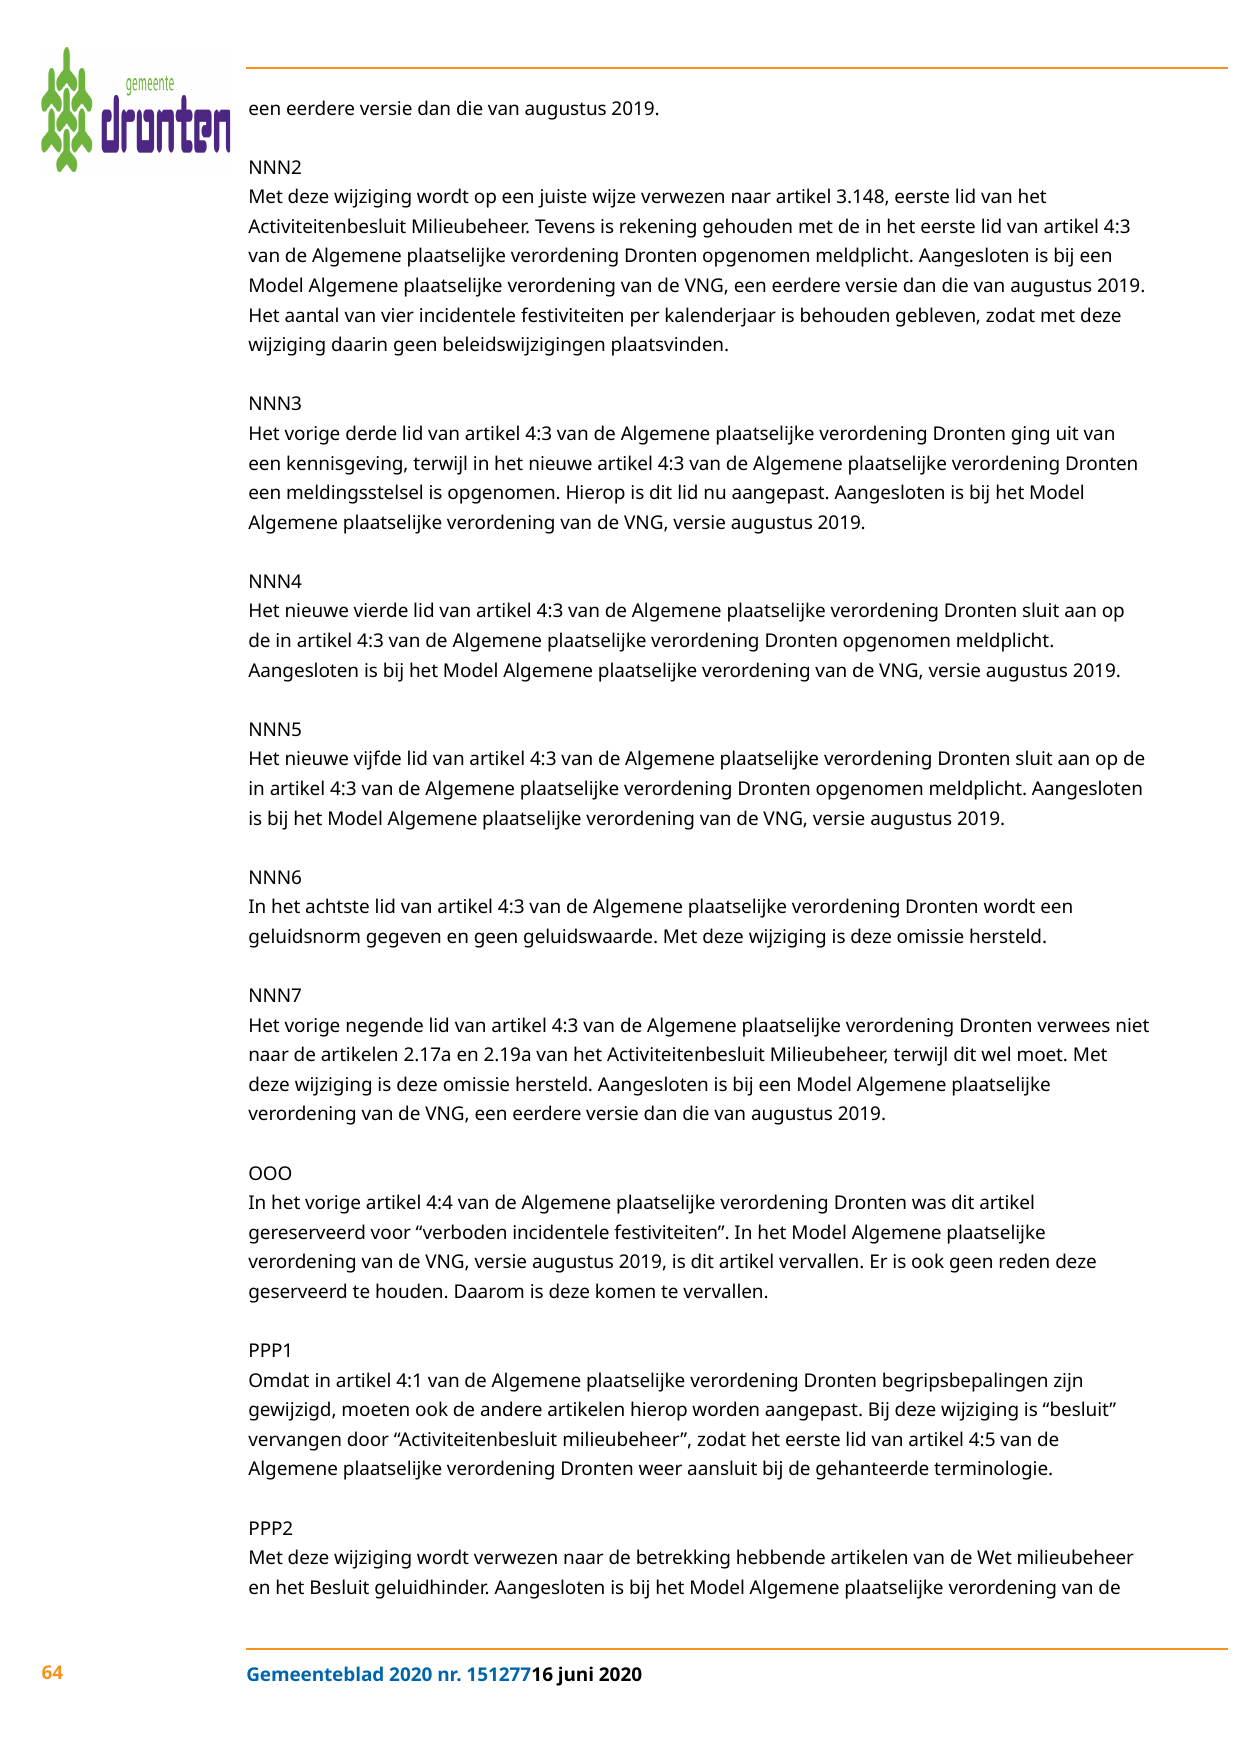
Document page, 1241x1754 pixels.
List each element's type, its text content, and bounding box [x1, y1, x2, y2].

text Het nieuwe vierde lid van artikel 4:3 van de Algemene plaatselijke verordening Dronten sluit aan op de in artikel 4:3 van de Algemene plaatselijke verordening Dronten opgenomen meldplicht. Aangesloten is bij het Model Algemene plaatselijke verordening van de VNG, versie augustus 2019. [248, 598, 1152, 683]
text NNN5 [248, 716, 1152, 742]
text Het vorige negende lid van artikel 4:3 van de Algemene plaatselijke verordening Dronten verwees niet naar de artikelen 2.17a en 2.19a van het Activiteitenbesluit Milieubeheer, terwijl dit wel moet. Met deze wijziging is deze omissie hersteld. Aangesloten is bij een Model Algemene plaatselijke verordening van de VNG, een eerdere versie dan die van augustus 2019. [248, 1012, 1152, 1126]
text NNN6 [248, 864, 1152, 890]
text Met deze wijziging wordt op een juiste wijze verwezen naar artikel 3.148, eerste lid van het Activiteitenbesluit Milieubeheer. Tevens is rekening gehouden met de in het eerste lid van artikel 4:3 van de Algemene plaatselijke verordening Dronten opgenomen meldplicht. Aangesloten is bij een Model Algemene plaatselijke verordening van de VNG, een eerdere versie dan die van augustus 2019. Het aantal van vier incidentele festiviteiten per kalenderjaar is behouden gebleven, zodat met deze wijziging daarin geen beleidswijzigingen plaatsvinden. [248, 183, 1152, 357]
text In het vorige artikel 4:4 van de Algemene plaatselijke verordening Dronten was dit artikel gereserveerd voor “verboden incidentele festiviteiten”. In het Model Algemene plaatselijke verordening van de VNG, versie augustus 2019, is dit artikel vervallen. Er is ook geen reden deze geserveerd te houden. Daarom is deze komen te vervallen. [248, 1189, 1152, 1304]
text NNN4 [248, 568, 1152, 594]
picture [41, 47, 231, 172]
text NNN3 [248, 391, 1152, 416]
text Het vorige derde lid van artikel 4:3 van de Algemene plaatselijke verordening Dronten ging uit van een kennisgeving, terwijl in het nieuwe artikel 4:3 van de Algemene plaatselijke verordening Dronten een meldingsstelsel is opgenomen. Hierop is dit lid nu aangepast. Aangesloten is bij het Model Algemene plaatselijke verordening van de VNG, versie augustus 2019. [248, 420, 1152, 535]
text een eerdere versie dan die van augustus 2019. [248, 95, 1152, 121]
text PPP2 [248, 1515, 1152, 1541]
text PPP1 [248, 1337, 1152, 1363]
text Het nieuwe vijfde lid van artikel 4:3 van de Algemene plaatselijke verordening Dronten sluit aan op de in artikel 4:3 van de Algemene plaatselijke verordening Dronten opgenomen meldplicht. Aangesloten is bij het Model Algemene plaatselijke verordening van de VNG, versie augustus 2019. [248, 746, 1152, 831]
text NNN7 [248, 982, 1152, 1008]
text Met deze wijziging wordt verwezen naar de betrekking hebbende artikelen van de Wet milieubeheer en het Besluit geluidhinder. Aangesloten is bij het Model Algemene plaatselijke verordening van de [248, 1544, 1152, 1600]
text Omdat in artikel 4:1 van de Algemene plaatselijke verordening Dronten begripsbepalingen zijn gewijzigd, moeten ook de andere artikelen hierop worden aangepast. Bij deze wijziging is “besluit” vervangen door “Activiteitenbesluit milieubeheer”, zodat het eerste lid van artikel 4:5 van de Algemene plaatselijke verordening Dronten weer aansluit bij de gehanteerde terminologie. [248, 1367, 1152, 1481]
text NNN2 [248, 154, 1152, 180]
text OOO [248, 1160, 1152, 1186]
text In het achtste lid van artikel 4:3 van de Algemene plaatselijke verordening Dronten wordt een geluidsnorm gegeven en geen geluidswaarde. Met deze wijziging is deze omissie hersteld. [248, 893, 1152, 949]
